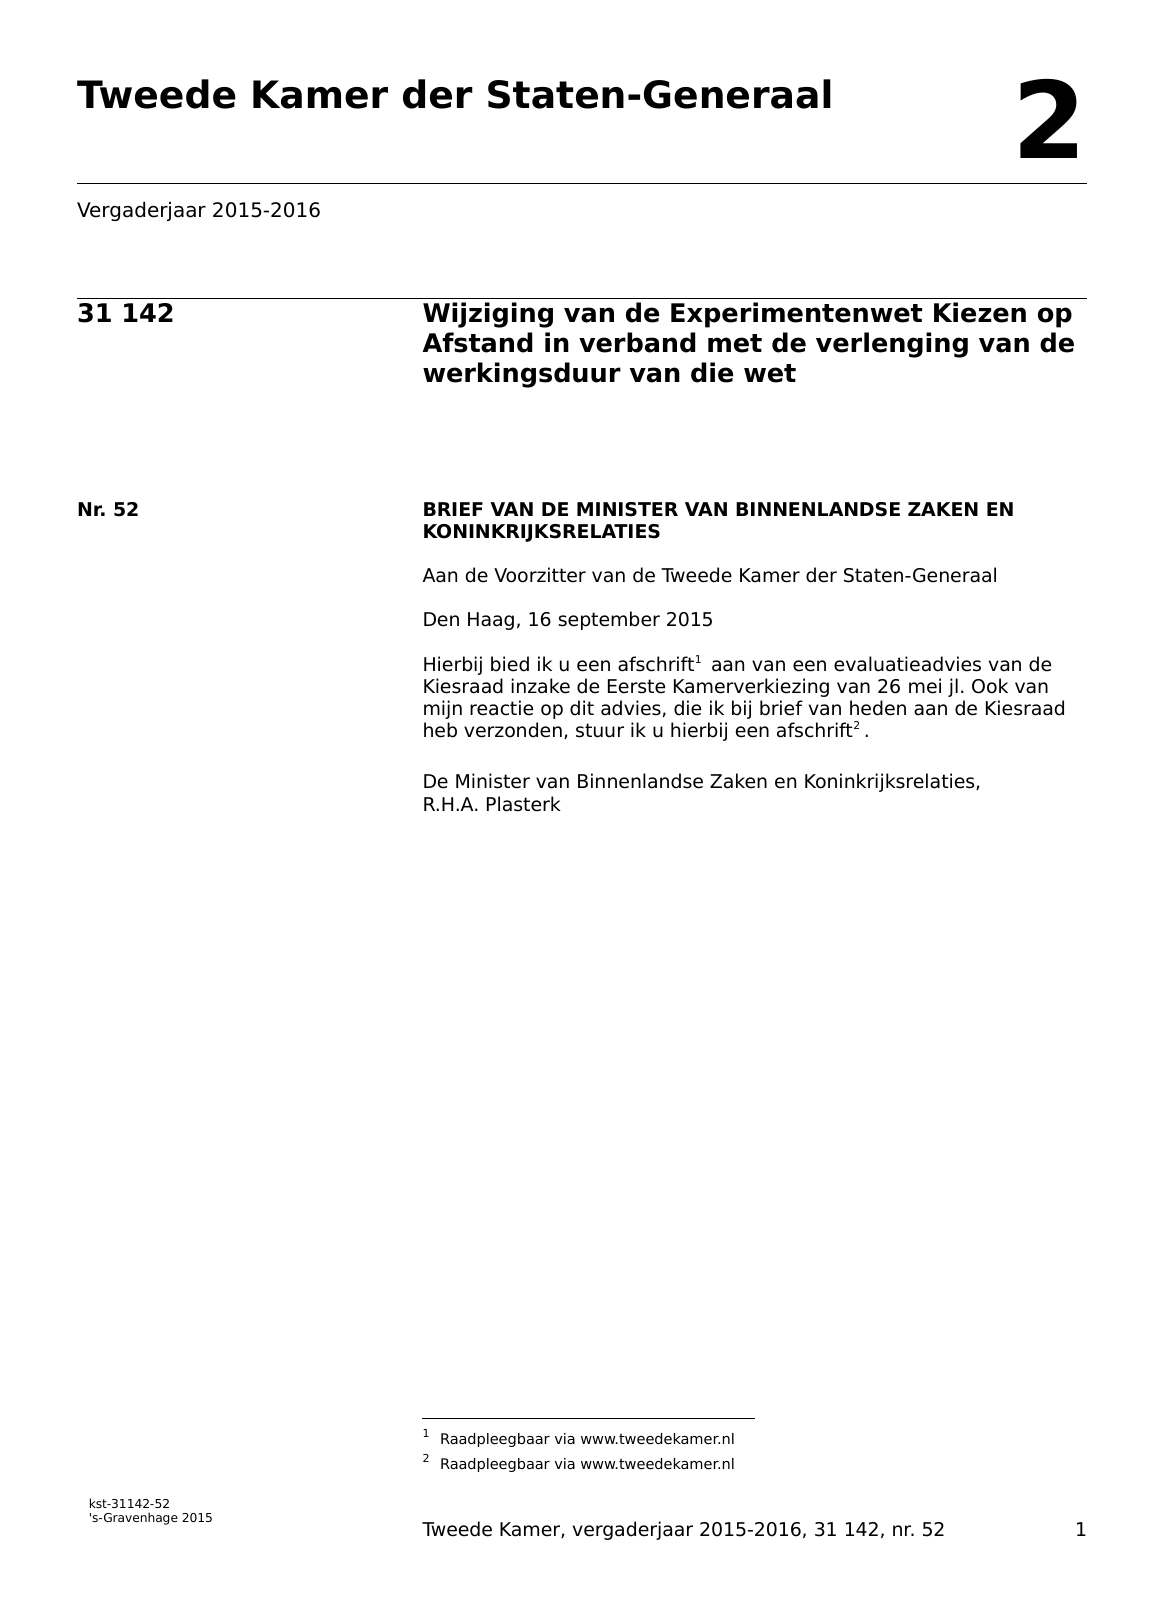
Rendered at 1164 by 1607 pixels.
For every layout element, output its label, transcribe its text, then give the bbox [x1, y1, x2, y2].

table_header 2 [886, 59, 1087, 183]
subtitle 31 142 Wijziging van de Experimentenwet Kiezen op Afstand in verband met de verlenging van de werkingsduur van die wet [77, 299, 1087, 388]
text Raadpleegbaar via www.tweedekamer.nl [422, 1452, 1087, 1474]
table_cell Vergaderjaar 2015-2016 [77, 184, 1087, 298]
text Aan de Voorzitter van de Tweede Kamer der Staten-Generaal [422, 565, 1087, 587]
text De Minister van Binnenlandse Zaken en Koninkrijksrelaties, R.H.A. Plasterk [422, 771, 1087, 815]
text Hierbij bied ik u een afschrift aan van een evaluatieadvies van de Kiesraad inzake de Eerste Kamerverkiezing van 26 mei jl. Ook van mijn reactie op dit advies, die ik bij brief van heden aan de Kiesraad heb verzonden, stuur ik u hierbij een afschrift. [422, 653, 1087, 741]
text kst-31142-52 [88, 1497, 323, 1511]
text Den Haag, 16 september 2015 [422, 609, 1087, 631]
text Raadpleegbaar via www.tweedekamer.nl [422, 1427, 1087, 1449]
text 's-Gravenhage 2015 [88, 1511, 323, 1525]
subtitle Nr. 52 BRIEF VAN DE MINISTER VAN BINNENLANDSE ZAKEN EN KONINKRIJKSRELATIES [77, 499, 1087, 543]
table_header Tweede Kamer der Staten-Generaal [77, 59, 886, 183]
